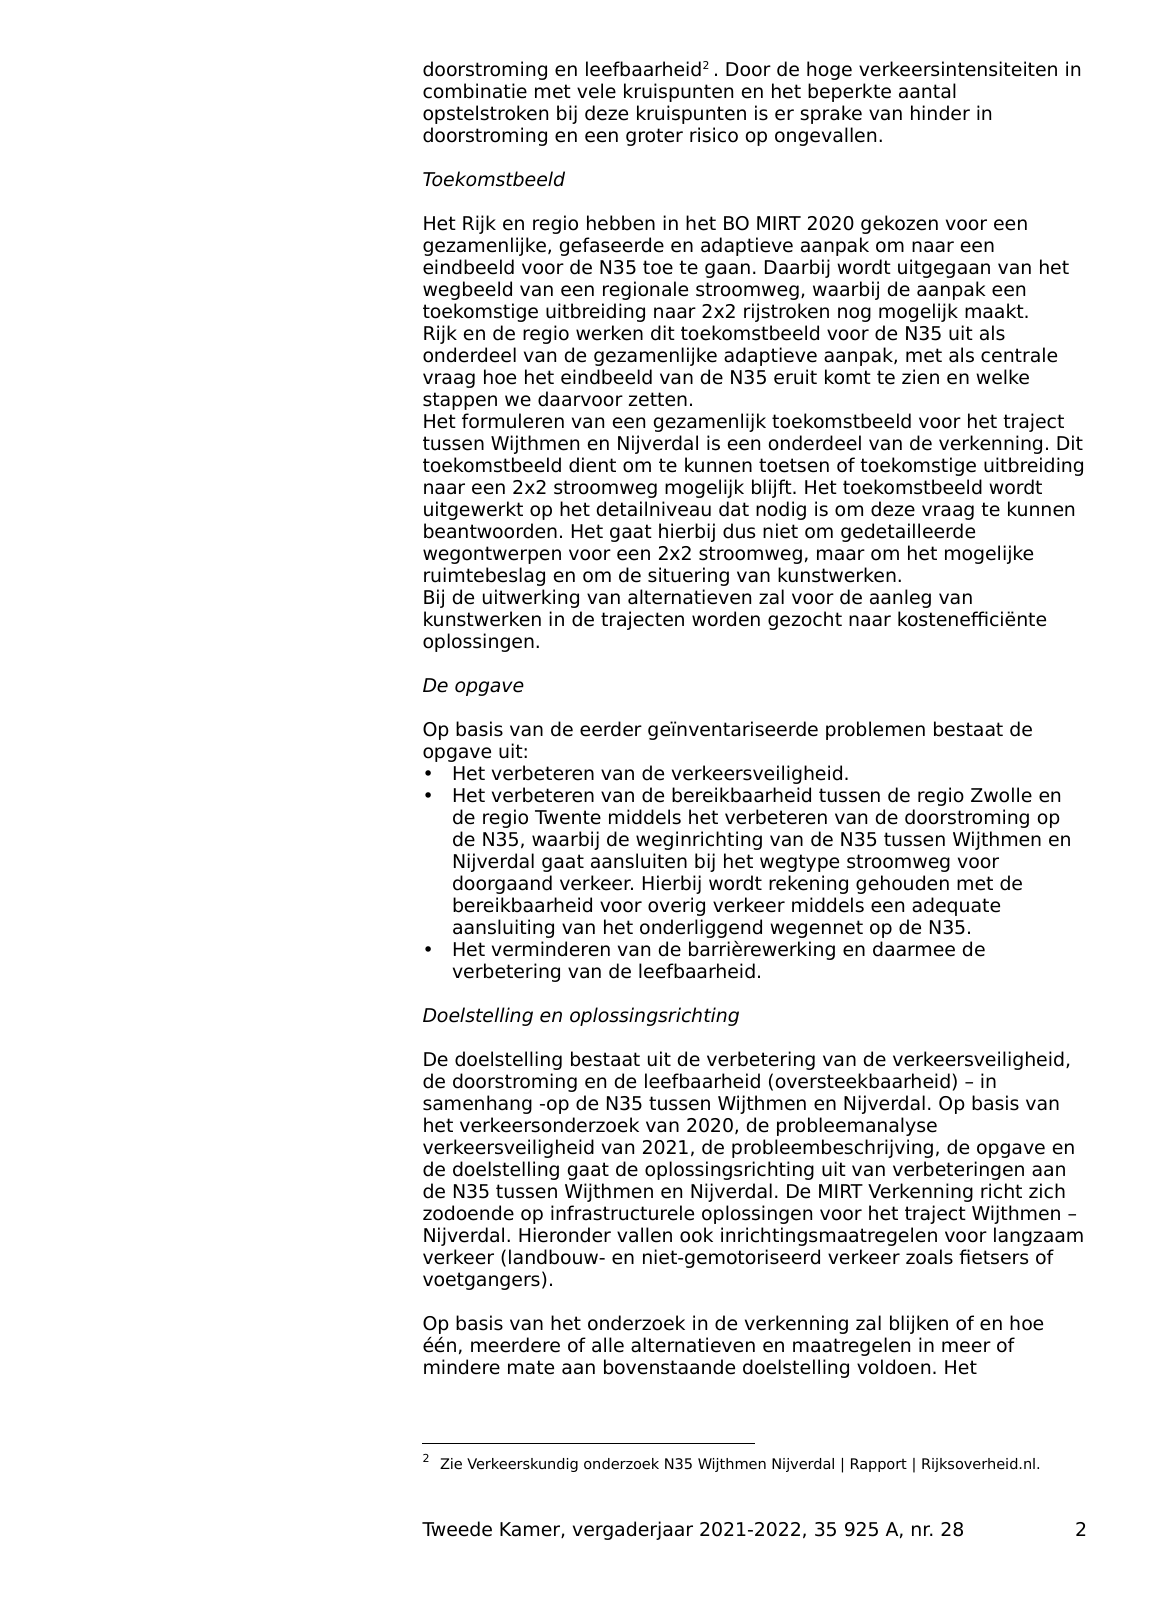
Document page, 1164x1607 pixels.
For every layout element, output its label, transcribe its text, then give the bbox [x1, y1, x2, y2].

subtitle De opgave [422, 675, 1087, 697]
text Op basis van de eerder geïnventariseerde problemen bestaat de opgave uit: [422, 719, 1087, 763]
text Het formuleren van een gezamenlijk toekomstbeeld voor het traject tussen Wijthmen en Nijverdal is een onderdeel van de verkenning. Dit toekomstbeeld dient om te kunnen toetsen of toekomstige uitbreiding naar een 2x2 stroomweg mogelijk blijft. Het toekomstbeeld wordt uitgewerkt op het detailniveau dat nodig is om deze vraag te kunnen beantwoorden. Het gaat hierbij dus niet om gedetailleerde wegontwerpen voor een 2x2 stroomweg, maar om het mogelijke ruimtebeslag en om de situering van kunstwerken. [422, 411, 1087, 587]
text Zie Verkeerskundig onderzoek N35 Wijthmen Nijverdal | Rapport | Rijksoverheid.nl. [422, 1452, 1087, 1474]
text Bij de uitwerking van alternatieven zal voor de aanleg van kunstwerken in de trajecten worden gezocht naar kostenefficiënte oplossingen. [422, 587, 1087, 653]
text • Het verbeteren van de verkeersveiligheid. [422, 763, 1087, 785]
text Het Rijk en regio hebben in het BO MIRT 2020 gekozen voor een gezamenlijke, gefaseerde en adaptieve aanpak om naar een eindbeeld voor de N35 toe te gaan. Daarbij wordt uitgegaan van het wegbeeld van een regionale stroomweg, waarbij de aanpak een toekomstige uitbreiding naar 2x2 rijstroken nog mogelijk maakt. [422, 213, 1087, 323]
subtitle Toekomstbeeld [422, 169, 1087, 191]
text De doelstelling bestaat uit de verbetering van de verkeersveiligheid, de doorstroming en de leefbaarheid (oversteekbaarheid) – in samenhang -op de N35 tussen Wijthmen en Nijverdal. Op basis van het verkeersonderzoek van 2020, de probleemanalyse verkeersveiligheid van 2021, de probleembeschrijving, de opgave en de doelstelling gaat de oplossingsrichting uit van verbeteringen aan de N35 tussen Wijthmen en Nijverdal. De MIRT Verkenning richt zich zodoende op infrastructurele oplossingen voor het traject Wijthmen – Nijverdal. Hieronder vallen ook inrichtingsmaatregelen voor langzaam verkeer (landbouw- en niet-gemotoriseerd verkeer zoals fietsers of voetgangers). [422, 1049, 1087, 1291]
text Rijk en de regio werken dit toekomstbeeld voor de N35 uit als onderdeel van de gezamenlijke adaptieve aanpak, met als centrale vraag hoe het eindbeeld van de N35 eruit komt te zien en welke stappen we daarvoor zetten. [422, 323, 1087, 411]
text • Het verminderen van de barrièrewerking en daarmee de verbetering van de leefbaarheid. [422, 939, 1087, 983]
subtitle Doelstelling en oplossingsrichting [422, 1005, 1087, 1027]
text Op basis van het onderzoek in de verkenning zal blijken of en hoe één, meerdere of alle alternatieven en maatregelen in meer of mindere mate aan bovenstaande doelstelling voldoen. Het [422, 1313, 1087, 1379]
text doorstroming en leefbaarheid. Door de hoge verkeersintensiteiten in combinatie met vele kruispunten en het beperkte aantal opstelstroken bij deze kruispunten is er sprake van hinder in doorstroming en een groter risico op ongevallen. [422, 59, 1087, 147]
text • Het verbeteren van de bereikbaarheid tussen de regio Zwolle en de regio Twente middels het verbeteren van de doorstroming op de N35, waarbij de weginrichting van de N35 tussen Wijthmen en Nijverdal gaat aansluiten bij het wegtype stroomweg voor doorgaand verkeer. Hierbij wordt rekening gehouden met de bereikbaarheid voor overig verkeer middels een adequate aansluiting van het onderliggend wegennet op de N35. [422, 785, 1087, 939]
